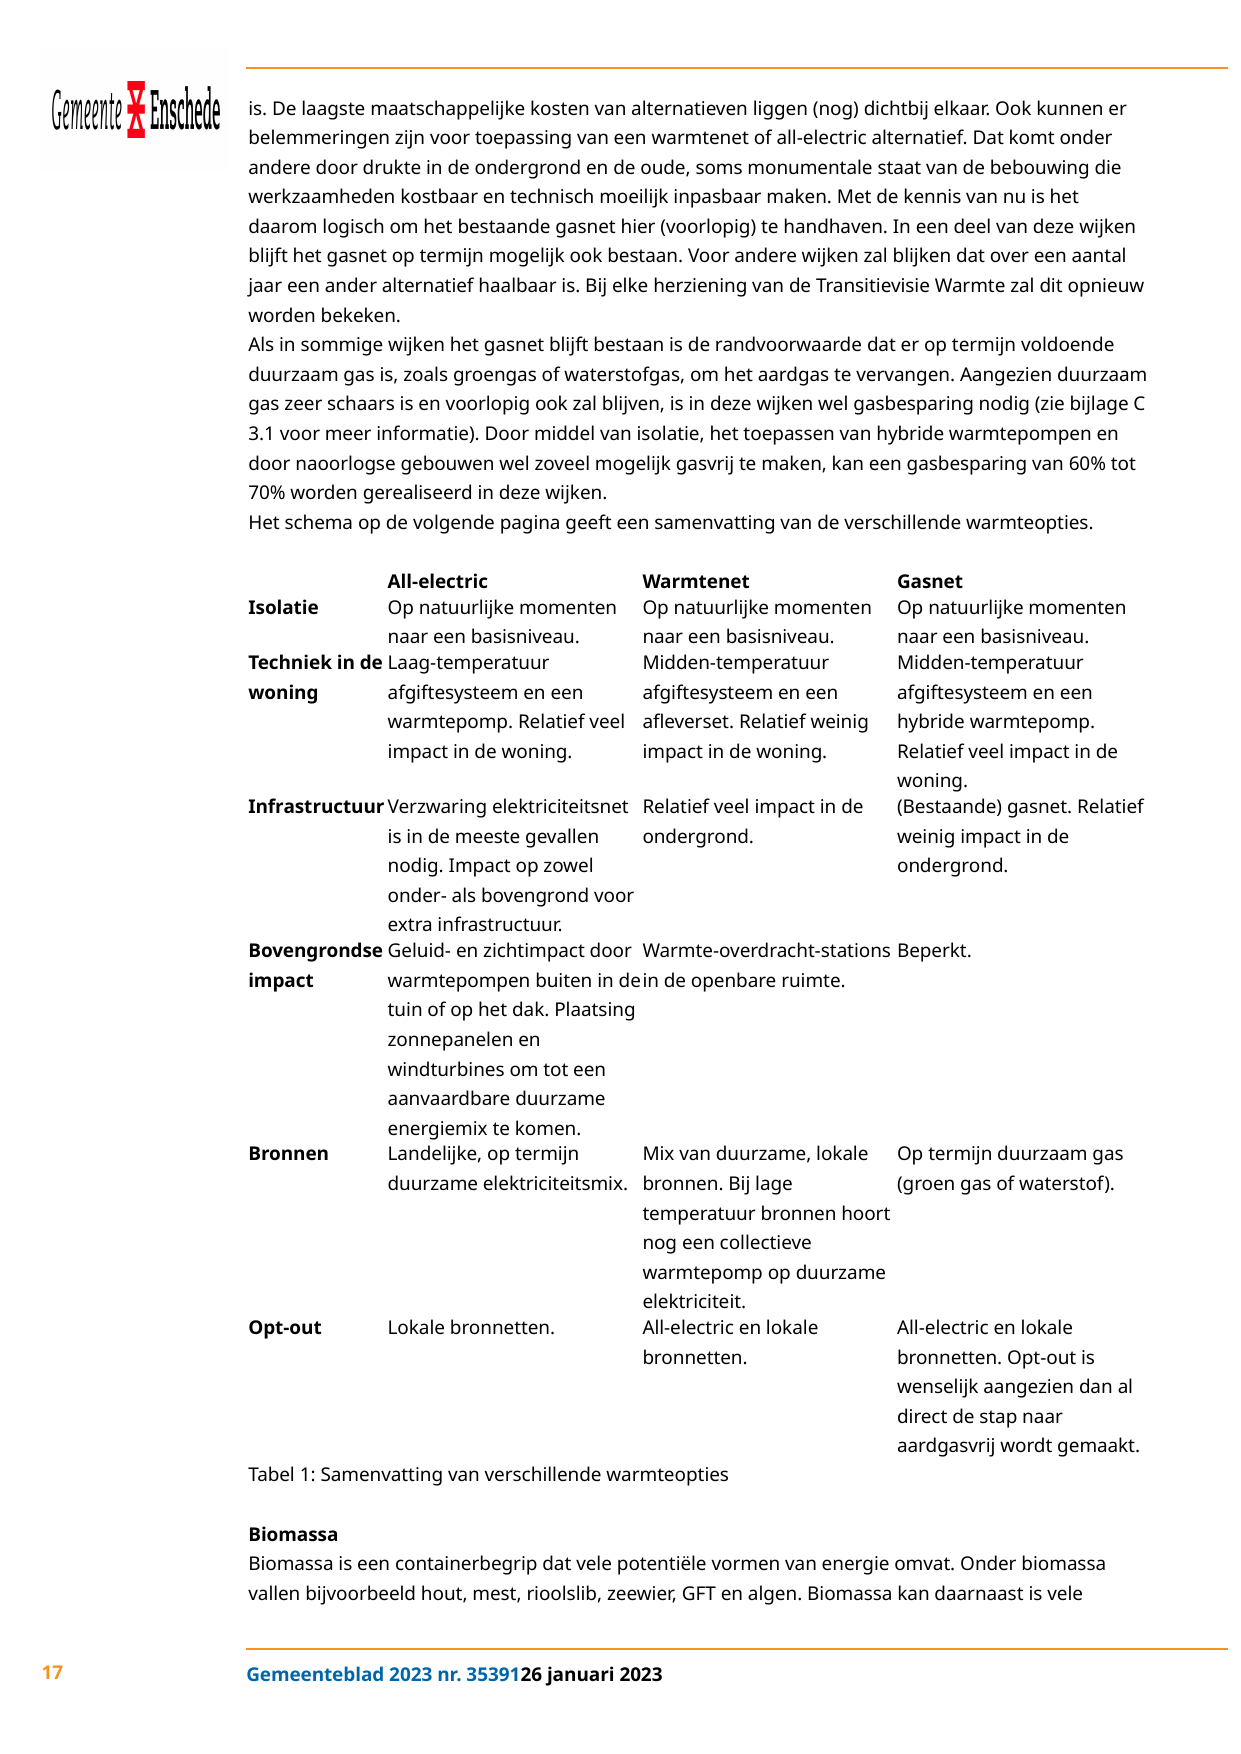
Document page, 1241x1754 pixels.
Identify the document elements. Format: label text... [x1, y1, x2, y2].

table_cell Beperkt. [897, 938, 1152, 1141]
table_cell Isolatie [248, 594, 387, 649]
text Als in sommige wijken het gasnet blijft bestaan is de randvoorwaarde dat er op termijn voldoende duurzaam gas is, zoals groengas of waterstofgas, om het aardgas te vervangen. Aangezien duurzaam gas zeer schaars is en voorlopig ook zal blijven, is in deze wijken wel gasbesparing nodig (zie bijlage C 3.1 voor meer informatie). Door middel van isolatie, het toepassen van hybride warmtepompen en door naoorlogse gebouwen wel zoveel mogelijk gasvrij te maken, kan een gasbesparing van 60% tot 70% worden gerealiseerd in deze wijken. [248, 331, 1152, 505]
table_header Warmtenet [642, 568, 897, 594]
table_cell Midden-temperatuur afgiftesysteem en een hybride warmtepomp. Relatief veel impact in de woning. [897, 649, 1152, 793]
table_cell Geluid- en zichtimpact door warmtepompen buiten in de tuin of op het dak. Plaatsing zonnepanelen en windturbines om tot een aanvaardbare duurzame energiemix te komen. [388, 938, 642, 1141]
table_header Gasnet [897, 568, 1152, 594]
table_cell Landelijke, op termijn duurzame elektriciteitsmix. [388, 1141, 642, 1314]
table_cell Warmte-overdracht-stations in de openbare ruimte. [642, 938, 897, 1141]
text Het schema op de volgende pagina geeft een samenvatting van de verschillende warmteopties. [248, 509, 1152, 535]
table_cell Infrastructuur [248, 793, 387, 937]
text Biomassa is een containerbegrip dat vele potentiële vormen van energie omvat. Onder biomassa vallen bijvoorbeeld hout, mest, rioolslib, zeewier, GFT en algen. Biomassa kan daarnaast is vele [248, 1550, 1152, 1606]
table_cell Laag-temperatuur afgiftesysteem en een warmtepomp. Relatief veel impact in de woning. [388, 649, 642, 793]
table_cell Op natuurlijke momenten naar een basisniveau. [388, 594, 642, 649]
text Tabel 1: Samenvatting van verschillende warmteopties [248, 1462, 1152, 1487]
text is. De laagste maatschappelijke kosten van alternatieven liggen (nog) dichtbij elkaar. Ook kunnen er belemmeringen zijn voor toepassing van een warmtenet of all-electric alternatief. Dat komt onder andere door drukte in de ondergrond en de oude, soms monumentale staat van de bebouwing die werkzaamheden kostbaar en technisch moeilijk inpasbaar maken. Met de kennis van nu is het daarom logisch om het bestaande gasnet hier (voorlopig) te handhaven. In een deel van deze wijken blijft het gasnet op termijn mogelijk ook bestaan. Voor andere wijken zal blijken dat over een aantal jaar een ander alternatief haalbaar is. Bij elke herziening van de Transitievisie Warmte zal dit opnieuw worden bekeken. [248, 95, 1152, 328]
table_cell Techniek in de woning [248, 649, 387, 793]
table_cell Op natuurlijke momenten naar een basisniveau. [642, 594, 897, 649]
table_cell Mix van duurzame, lokale bronnen. Bij lage temperatuur bronnen hoort nog een collectieve warmtepomp op duurzame elektriciteit. [642, 1141, 897, 1314]
table_header All-electric [388, 568, 642, 594]
table_cell Op natuurlijke momenten naar een basisniveau. [897, 594, 1152, 649]
table_cell Relatief veel impact in de ondergrond. [642, 793, 897, 937]
table_cell Op termijn duurzaam gas (groen gas of waterstof). [897, 1141, 1152, 1314]
table_cell Opt-out [248, 1314, 387, 1458]
table_cell Midden-temperatuur afgiftesysteem en een afleverset. Relatief weinig impact in de woning. [642, 649, 897, 793]
picture [41, 47, 231, 172]
table_cell All-electric en lokale bronnetten. Opt-out is wenselijk aangezien dan al direct de stap naar aardgasvrij wordt gemaakt. [897, 1314, 1152, 1458]
table_header [248, 568, 387, 594]
table_cell (Bestaande) gasnet. Relatief weinig impact in de ondergrond. [897, 793, 1152, 937]
table_cell All-electric en lokale bronnetten. [642, 1314, 897, 1458]
text Biomassa [248, 1521, 1152, 1546]
table_cell Verzwaring elektriciteitsnet is in de meeste gevallen nodig. Impact op zowel onder- als bovengrond voor extra infrastructuur. [388, 793, 642, 937]
table_cell Bovengrondse impact [248, 938, 387, 1141]
table_cell Bronnen [248, 1141, 387, 1314]
table_cell Lokale bronnetten. [388, 1314, 642, 1458]
